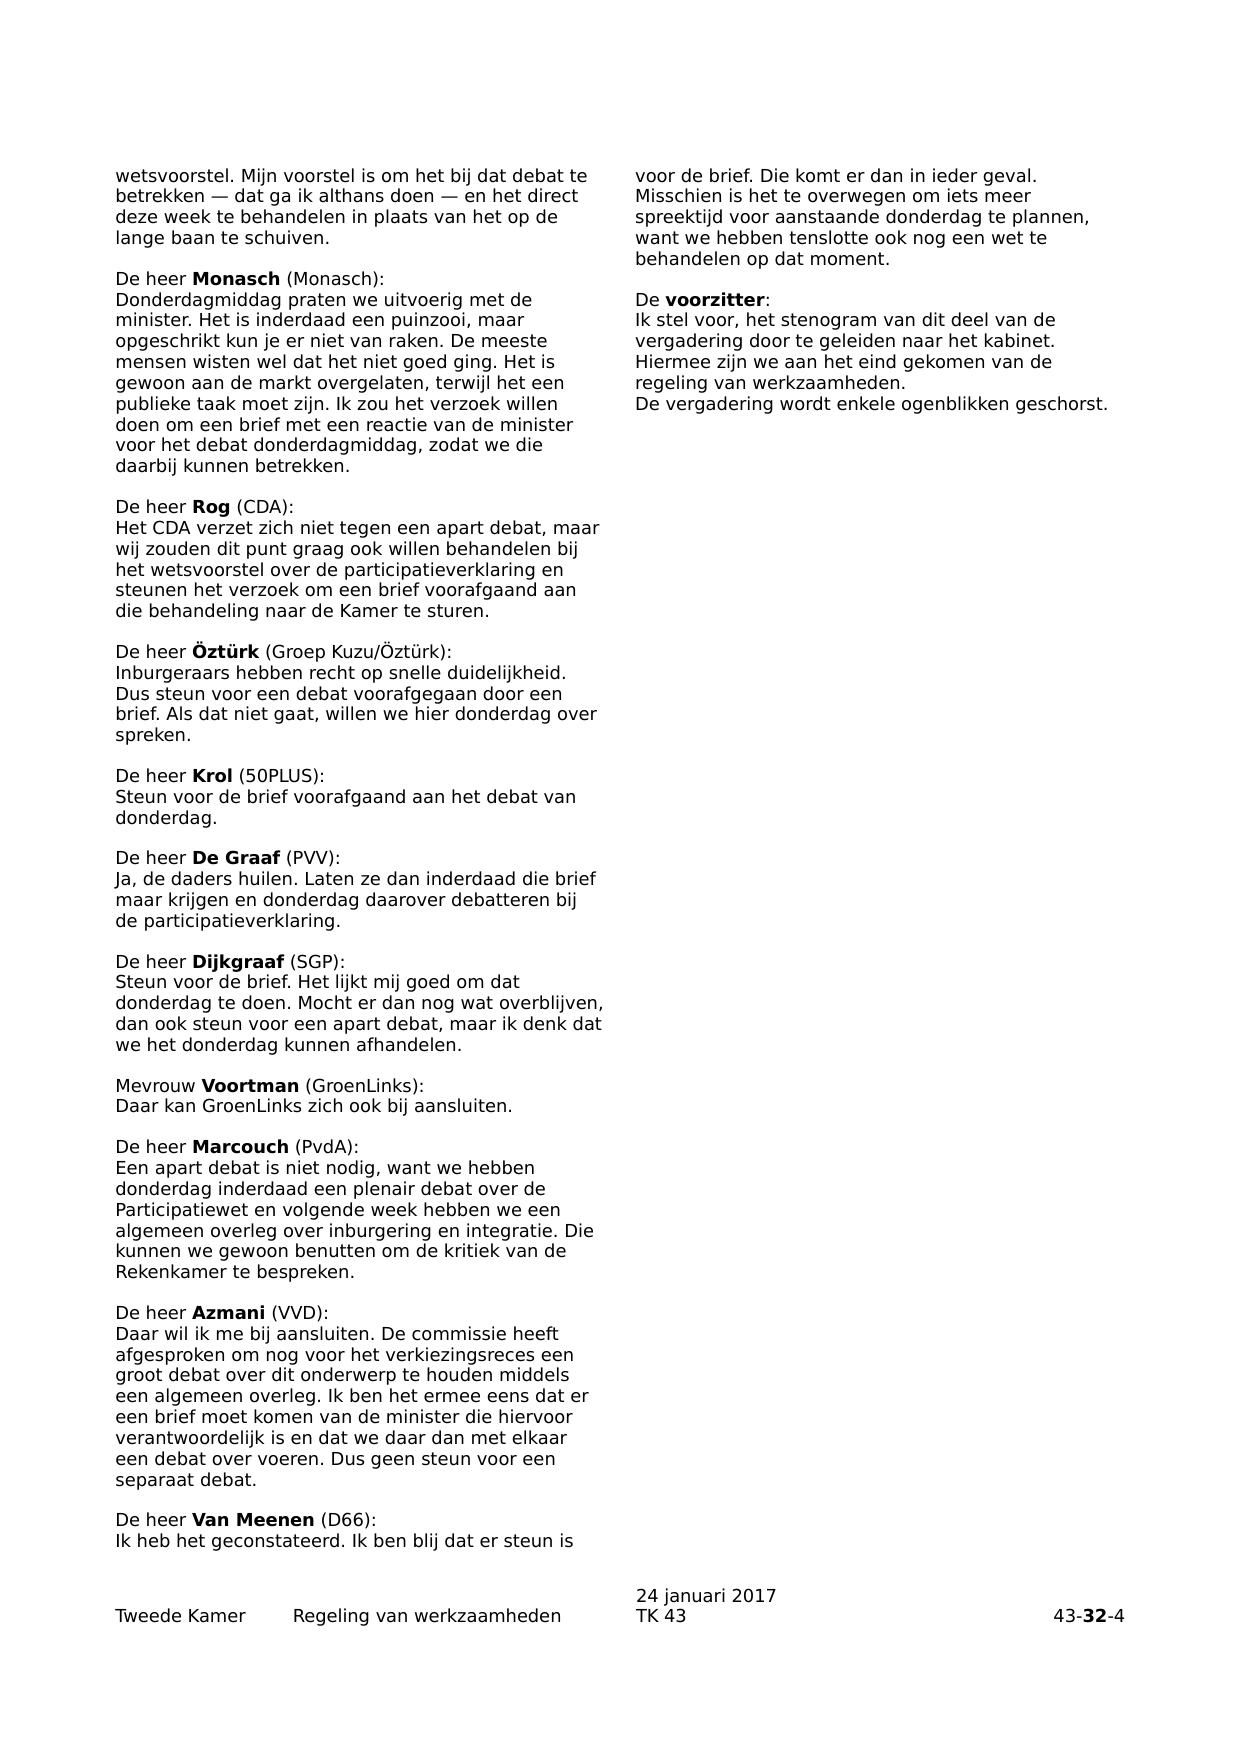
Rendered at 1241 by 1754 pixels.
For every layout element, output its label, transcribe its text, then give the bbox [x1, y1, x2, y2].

text wetsvoorstel. Mijn voorstel is om het bij dat debat te betrekken — dat ga ik althans doen — en het direct deze week te behandelen in plaats van het op de lange baan te schuiven. [115, 165, 605, 249]
text De heer Öztürk (Groep Kuzu/Öztürk): [115, 642, 605, 662]
text Ja, de daders huilen. Laten ze dan inderdaad die brief maar krijgen en donderdag daarover debatteren bij de participatieverklaring. [115, 869, 605, 931]
text Mevrouw Voortman (GroenLinks): [115, 1076, 605, 1096]
text Hiermee zijn we aan het eind gekomen van de regeling van werkzaamheden. [635, 352, 1125, 393]
text Ik heb het geconstateerd. Ik ben blij dat er steun is [115, 1531, 605, 1552]
text De heer Azmani (VVD): [115, 1303, 605, 1323]
text Daar wil ik me bij aansluiten. De commissie heeft afgesproken om nog voor het verkiezingsreces een groot debat over dit onderwerp te houden middels een algemeen overleg. Ik ben het ermee eens dat er een brief moet komen van de minister die hiervoor verantwoordelijk is en dat we daar dan met elkaar een debat over voeren. Dus geen steun voor een separaat debat. [115, 1323, 605, 1490]
text Daar kan GroenLinks zich ook bij aansluiten. [115, 1096, 605, 1117]
text De heer Marcouch (PvdA): [115, 1137, 605, 1158]
text Het CDA verzet zich niet tegen een apart debat, maar wij zouden dit punt graag ook willen behandelen bij het wetsvoorstel over de participatieverklaring en steunen het verzoek om een brief voorafgaand aan die behandeling naar de Kamer te sturen. [115, 518, 605, 622]
text De vergadering wordt enkele ogenblikken geschorst. [635, 393, 1125, 414]
text Inburgeraars hebben recht op snelle duidelijkheid. Dus steun voor een debat voorafgegaan door een brief. Als dat niet gaat, willen we hier donderdag over spreken. [115, 662, 605, 746]
text Donderdagmiddag praten we uitvoerig met de minister. Het is inderdaad een puinzooi, maar opgeschrikt kun je er niet van raken. De meeste mensen wisten wel dat het niet goed ging. Het is gewoon aan de markt overgelaten, terwijl het een publieke taak moet zijn. Ik zou het verzoek willen doen om een brief met een reactie van de minister voor het debat donderdagmiddag, zodat we die daarbij kunnen betrekken. [115, 289, 605, 477]
text De heer Van Meenen (D66): [115, 1510, 605, 1531]
text De voorzitter: [635, 289, 1125, 310]
text voor de brief. Die komt er dan in ieder geval. Misschien is het te overwegen om iets meer spreektijd voor aanstaande donderdag te plannen, want we hebben tenslotte ook nog een wet te behandelen op dat moment. [635, 165, 1125, 269]
text De heer Rog (CDA): [115, 497, 605, 518]
text Steun voor de brief voorafgaand aan het debat van donderdag. [115, 787, 605, 828]
text De heer Krol (50PLUS): [115, 766, 605, 787]
text Een apart debat is niet nodig, want we hebben donderdag inderdaad een plenair debat over de Participatiewet en volgende week hebben we een algemeen overleg over inburgering en integratie. Die kunnen we gewoon benutten om de kritiek van de Rekenkamer te bespreken. [115, 1158, 605, 1283]
text De heer Monasch (Monasch): [115, 269, 605, 289]
text De heer Dijkgraaf (SGP): [115, 951, 605, 972]
text De heer De Graaf (PVV): [115, 848, 605, 869]
text Ik stel voor, het stenogram van dit deel van de vergadering door te geleiden naar het kabinet. [635, 310, 1125, 352]
text Steun voor de brief. Het lijkt mij goed om dat donderdag te doen. Mocht er dan nog wat overblijven, dan ook steun voor een apart debat, maar ik denk dat we het donderdag kunnen afhandelen. [115, 972, 605, 1056]
